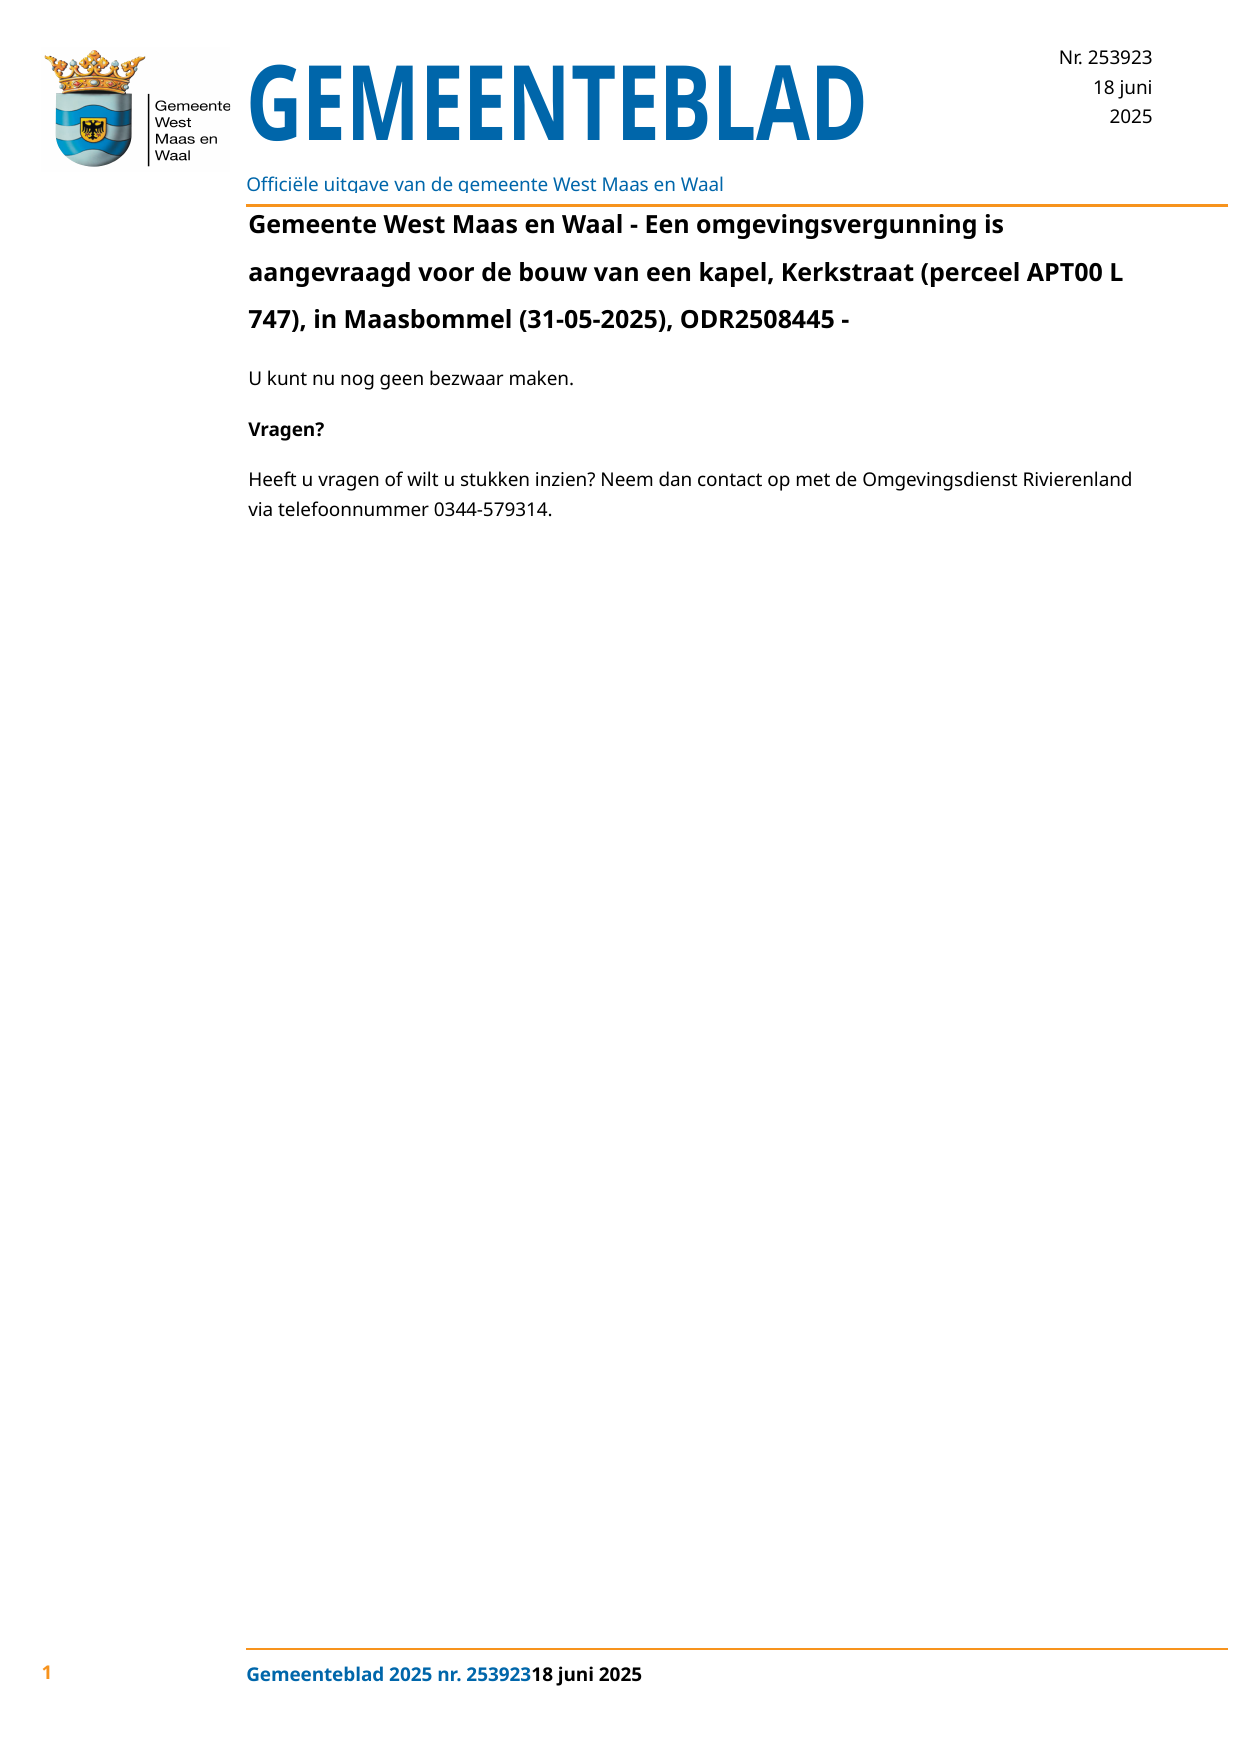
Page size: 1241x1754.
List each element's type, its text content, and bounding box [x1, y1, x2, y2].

text Vragen? [248, 416, 1152, 442]
text Gemeente West Maas en Waal - Een omgevingsvergunning is aangevraagd voor de bouw van een kapel, Kerkstraat (perceel APT00 L 747), in Maasbommel (31-05-2025), ODR2508445 - [248, 207, 1152, 336]
text Heeft u vragen of wilt u stukken inzien? Neem dan contact op met de Omgevingsdienst Rivierenland via telefoonnummer 0344-579314. [248, 466, 1152, 522]
picture [41, 47, 231, 172]
text U kunt nu nog geen bezwaar maken. [248, 366, 1152, 391]
